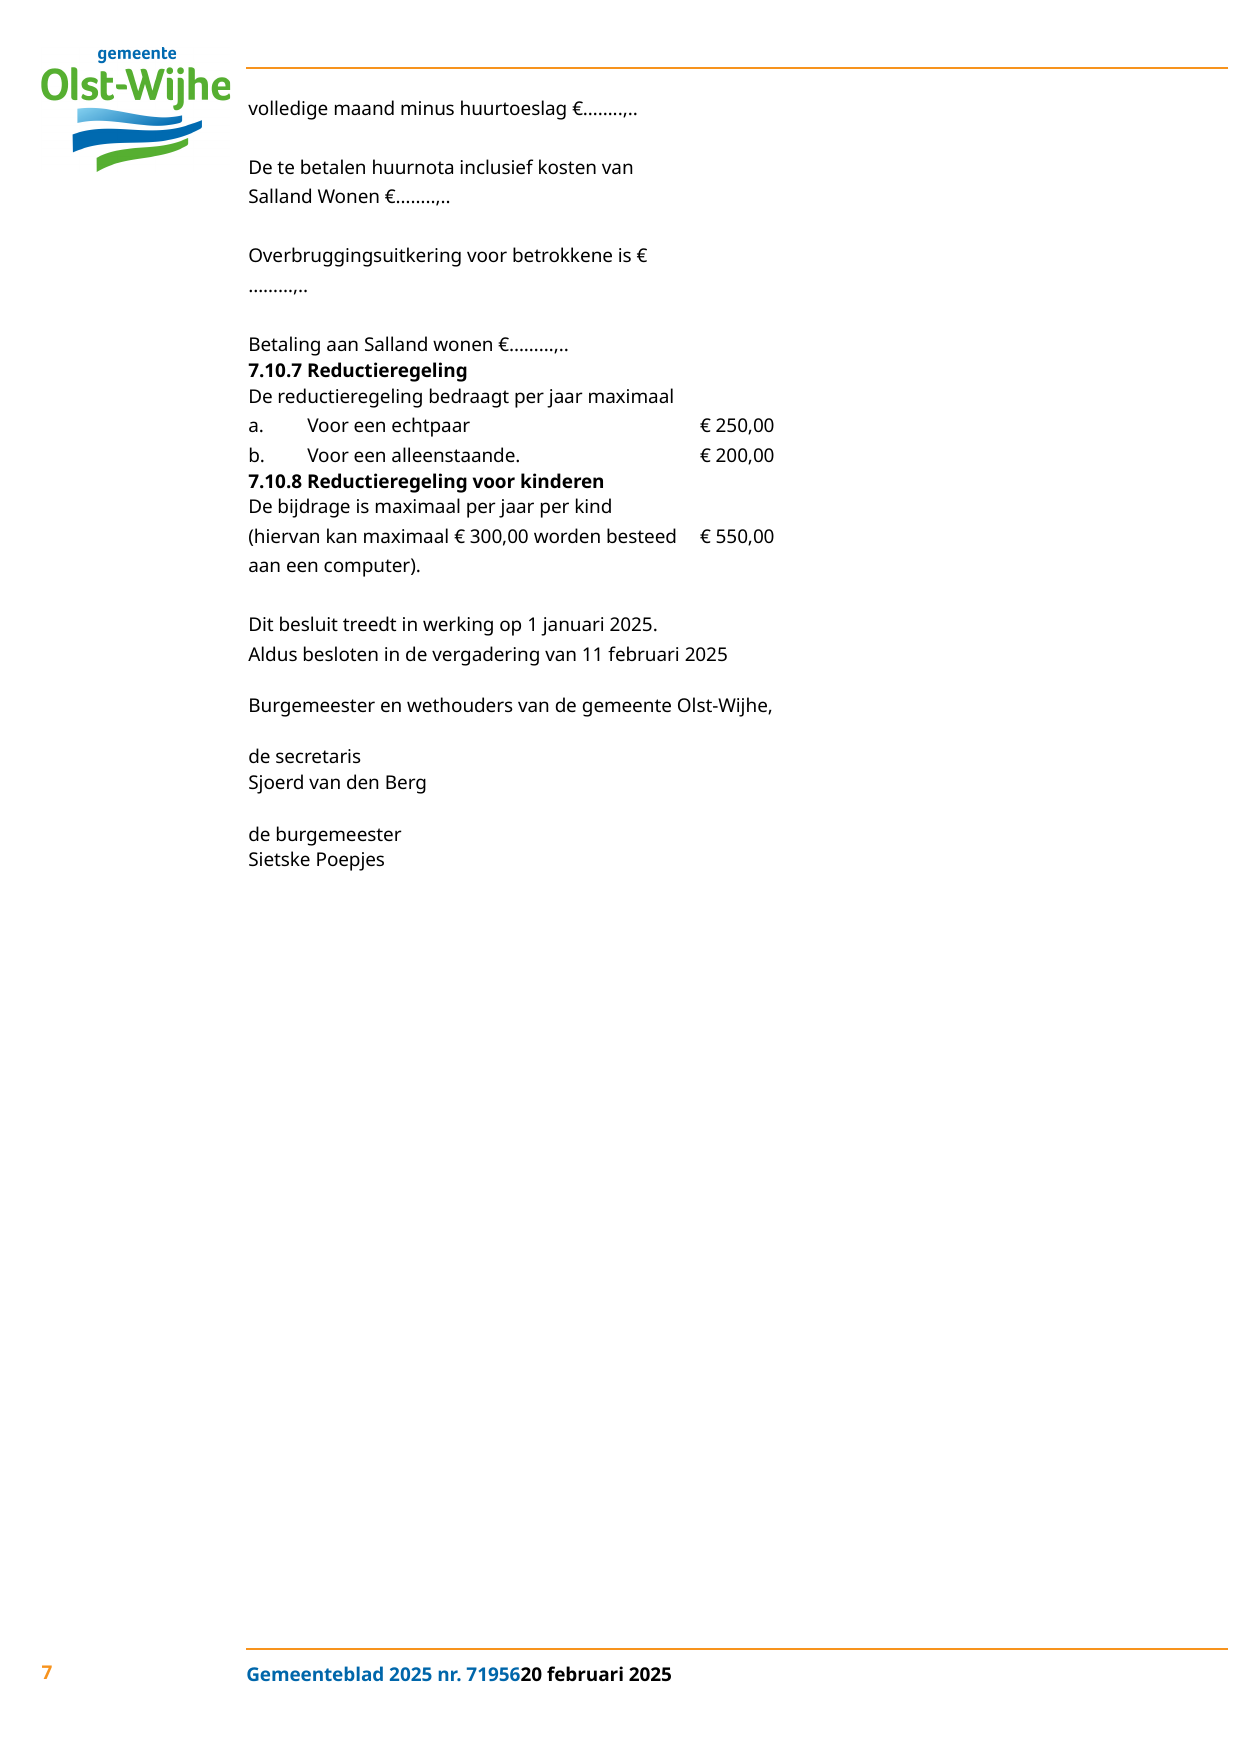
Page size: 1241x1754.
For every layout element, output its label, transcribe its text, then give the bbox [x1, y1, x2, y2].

text Sjoerd van den Berg [248, 769, 1152, 795]
table_cell € 250,00 € 200,00 [700, 383, 1152, 468]
table_cell De reductieregeling bedraagt per jaar maximaal Voor een echtpaar Voor een alleenstaande. [248, 383, 700, 468]
table_cell € 550,00 [700, 494, 1152, 578]
text Burgemeester en wethouders van de gemeente Olst-Wijhe, [248, 692, 1152, 718]
table_cell volledige maand minus huurtoeslag €……..,.. De te betalen huurnota inclusief kosten van Salland Wonen €……..,.. Overbruggingsuitkering voor betrokkene is €………,.. Betaling aan Salland wonen €………,.. [248, 95, 700, 357]
text Aldus besloten in de vergadering van 11 februari 2025 [248, 641, 1152, 667]
text de burgemeester [248, 821, 1152, 847]
text Sietske Poepjes [248, 847, 1152, 872]
text Dit besluit treedt in werking op 1 januari 2025. [248, 611, 1152, 637]
table_cell [700, 468, 1152, 493]
table_cell 7.10.8 Reductieregeling voor kinderen [248, 468, 700, 493]
table_cell [700, 95, 1152, 357]
picture [41, 47, 231, 172]
table_cell [700, 357, 1152, 383]
text de secretaris [248, 744, 1152, 769]
table_cell De bijdrage is maximaal per jaar per kind (hiervan kan maximaal € 300,00 worden besteed aan een computer). [248, 494, 700, 578]
table_cell 7.10.7 Reductieregeling [248, 357, 700, 383]
